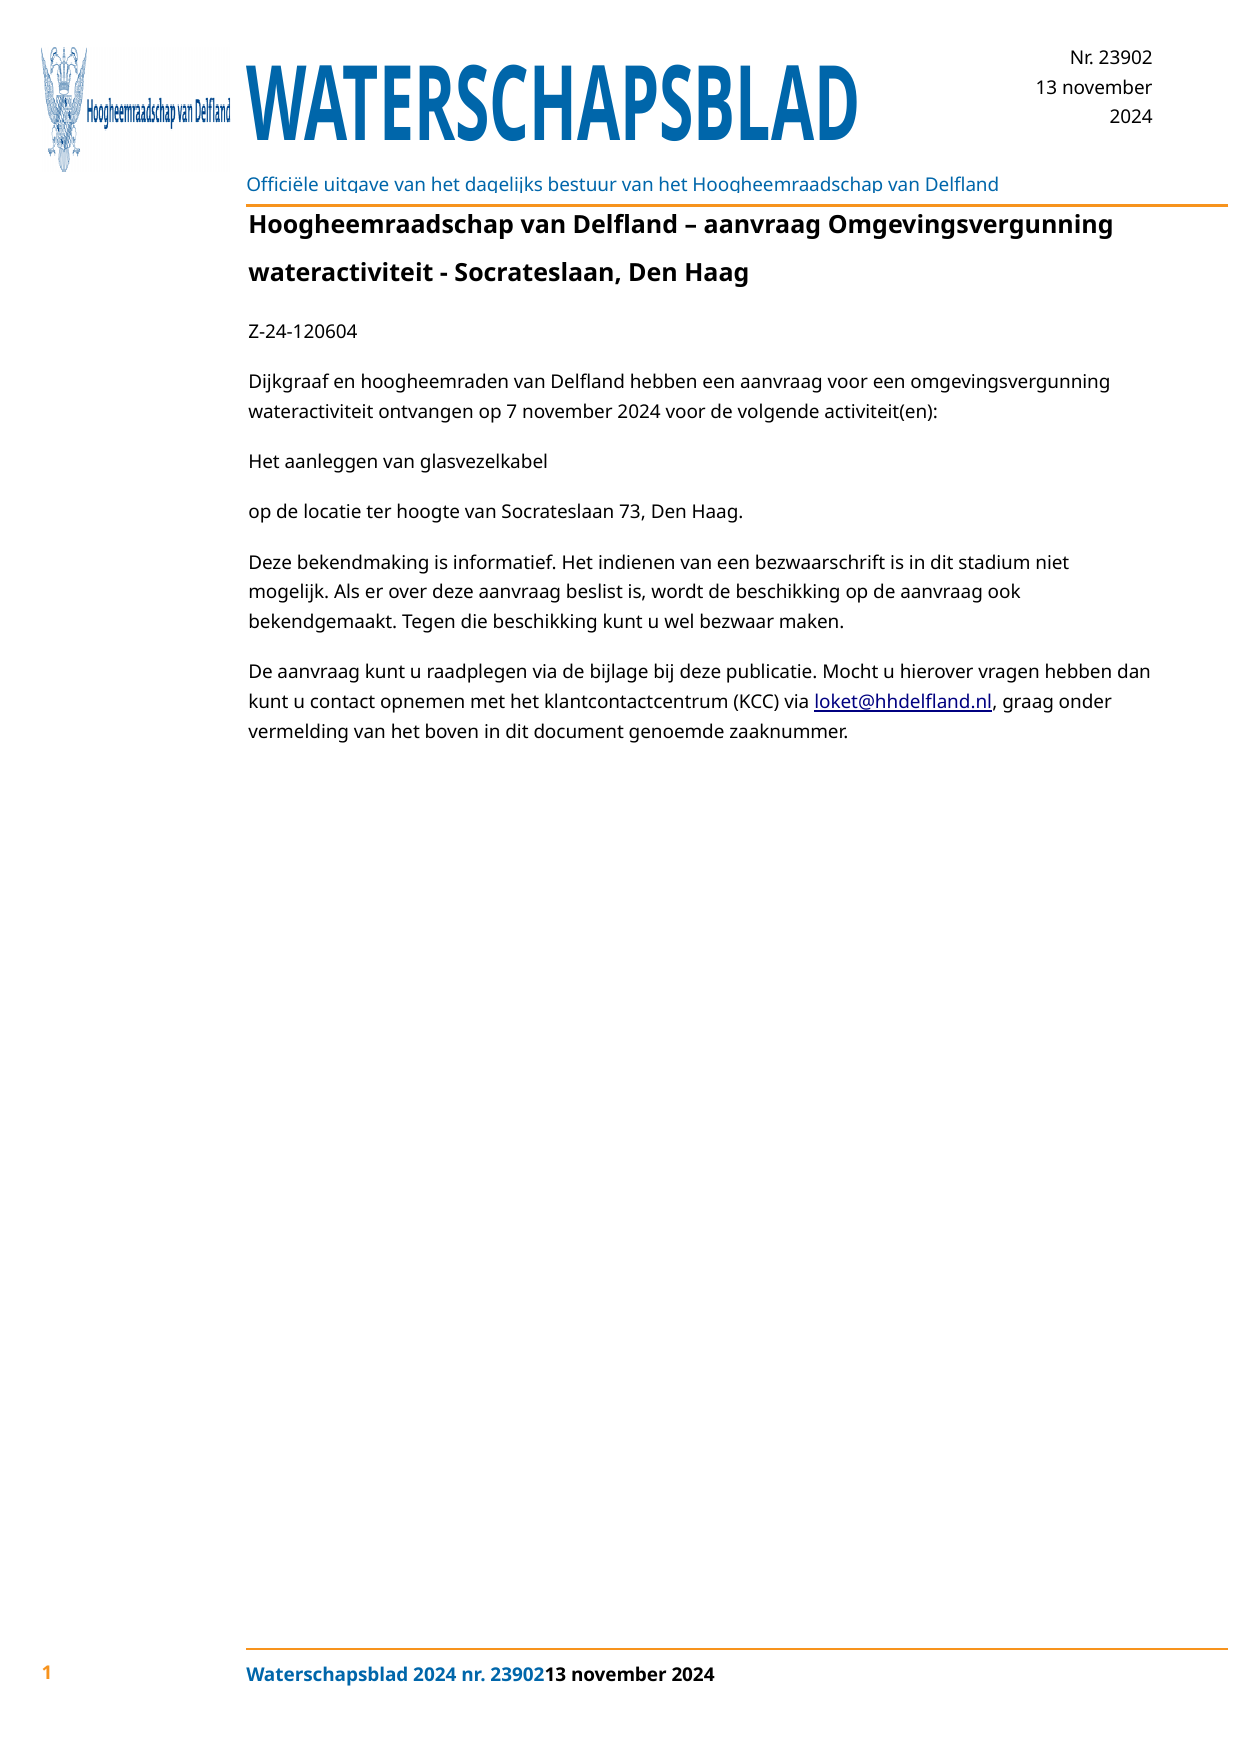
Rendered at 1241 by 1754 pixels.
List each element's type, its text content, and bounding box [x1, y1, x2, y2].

text Hoogheemraadschap van Delfland – aanvraag Omgevingsvergunning wateractiviteit - Socrateslaan, Den Haag [248, 207, 1152, 288]
text De aanvraag kunt u raadplegen via de bijlage bij deze publicatie. Mocht u hierover vragen hebben dan kunt u contact opnemen met het klantcontactcentrum (KCC) via loket@hhdelfland.nl, graag onder vermelding van het boven in dit document genoemde zaaknummer. [248, 659, 1152, 744]
text Het aanleggen van glasvezelkabel [248, 448, 1152, 474]
text Dijkgraaf en hoogheemraden van Delfland hebben een aanvraag voor een omgevingsvergunning wateractiviteit ontvangen op 7 november 2024 voor de volgende activiteit(en): [248, 368, 1152, 424]
text op de locatie ter hoogte van Socrateslaan 73, Den Haag. [248, 499, 1152, 524]
text Deze bekendmaking is informatief. Het indienen van een bezwaarschrift is in dit stadium niet mogelijk. Als er over deze aanvraag beslist is, wordt de beschikking op de aanvraag ook bekendgemaakt. Tegen die beschikking kunt u wel bezwaar maken. [248, 549, 1152, 634]
picture [41, 47, 231, 172]
text Z-24-120604 [248, 318, 1152, 344]
